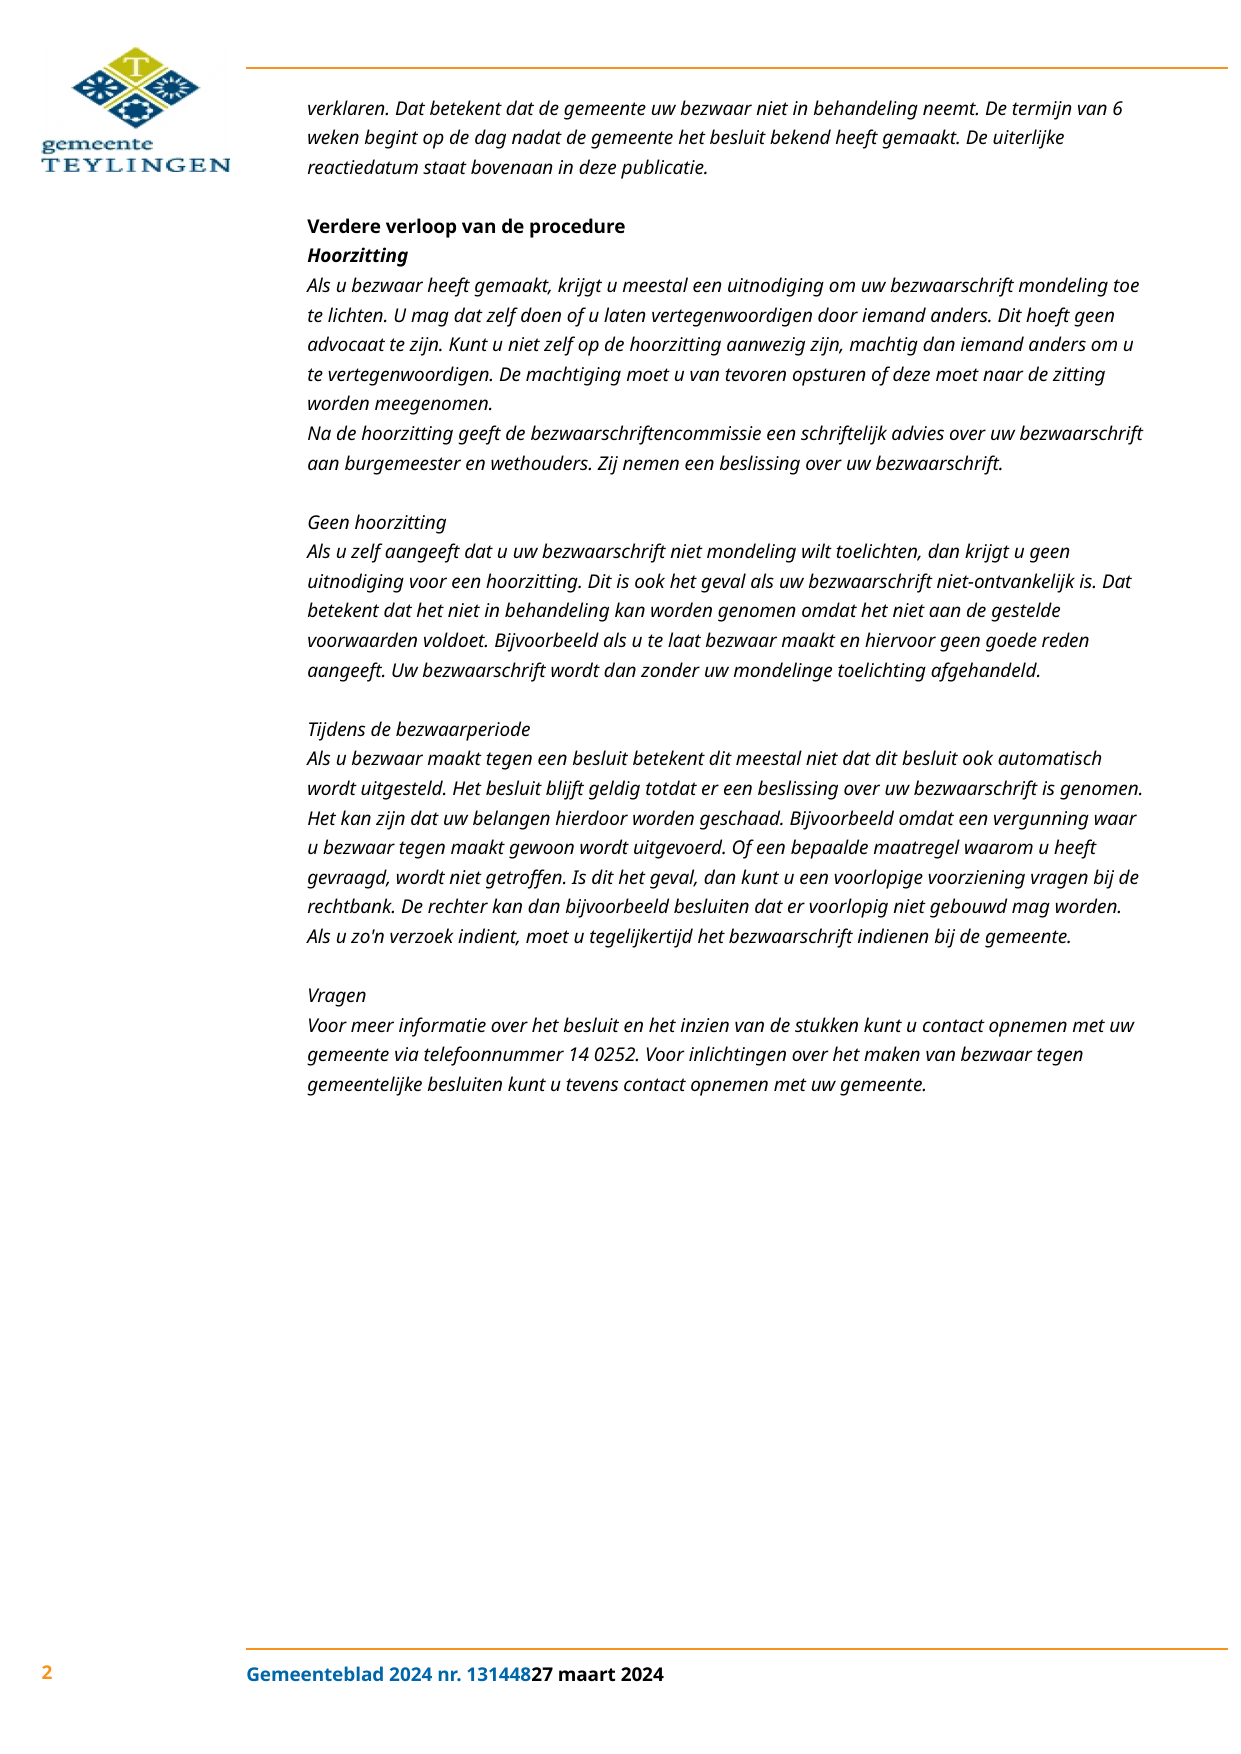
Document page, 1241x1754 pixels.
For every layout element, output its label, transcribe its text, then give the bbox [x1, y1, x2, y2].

list Tijdens de bezwaarperiode [248, 716, 1152, 742]
list Na de hoorzitting geeft de bezwaarschriftencommissie een schriftelijk advies over uw bezwaarschrift aan burgemeester en wethouders. Zij nemen een beslissing over uw bezwaarschrift. [248, 420, 1152, 476]
list Voor meer informatie over het besluit en het inzien van de stukken kunt u contact opnemen met uw gemeente via telefoonnummer 14 0252. Voor inlichtingen over het maken van bezwaar tegen gemeentelijke besluiten kunt u tevens contact opnemen met uw gemeente. [248, 1012, 1152, 1097]
list Verdere verloop van de procedure [248, 213, 1152, 239]
list Als u zelf aangeeft dat u uw bezwaarschrift niet mondeling wilt toelichten, dan krijgt u geen uitnodiging voor een hoorzitting. Dit is ook het geval als uw bezwaarschrift niet-ontvankelijk is. Dat betekent dat het niet in behandeling kan worden genomen omdat het niet aan de gestelde voorwaarden voldoet. Bijvoorbeeld als u te laat bezwaar maakt en hiervoor geen goede reden aangeeft. Uw bezwaarschrift wordt dan zonder uw mondelinge toelichting afgehandeld. [248, 538, 1152, 683]
list verklaren. Dat betekent dat de gemeente uw bezwaar niet in behandeling neemt. De termijn van 6 weken begint op de dag nadat de gemeente het besluit bekend heeft gemaakt. De uiterlijke reactiedatum staat bovenaan in deze publicatie. [248, 95, 1152, 180]
list Als u bezwaar heeft gemaakt, krijgt u meestal een uitnodiging om uw bezwaarschrift mondeling toe te lichten. U mag dat zelf doen of u laten vertegenwoordigen door iemand anders. Dit hoeft geen advocaat te zijn. Kunt u niet zelf op de hoorzitting aanwezig zijn, machtig dan iemand anders om u te vertegenwoordigen. De machtiging moet u van tevoren opsturen of deze moet naar de zitting worden meegenomen. [248, 272, 1152, 416]
list Als u bezwaar maakt tegen een besluit betekent dit meestal niet dat dit besluit ook automatisch wordt uitgesteld. Het besluit blijft geldig totdat er een beslissing over uw bezwaarschrift is genomen. Het kan zijn dat uw belangen hierdoor worden geschaad. Bijvoorbeeld omdat een vergunning waar u bezwaar tegen maakt gewoon wordt uitgevoerd. Of een bepaalde maatregel waarom u heeft gevraagd, wordt niet getroffen. Is dit het geval, dan kunt u een voorlopige voorziening vragen bij de rechtbank. De rechter kan dan bijvoorbeeld besluiten dat er voorlopig niet gebouwd mag worden. Als u zo'n verzoek indient, moet u tegelijkertijd het bezwaarschrift indienen bij de gemeente. [248, 746, 1152, 949]
picture [41, 47, 231, 172]
list Geen hoorzitting [248, 509, 1152, 535]
list Hoorzitting [248, 243, 1152, 268]
list Vragen [248, 982, 1152, 1008]
